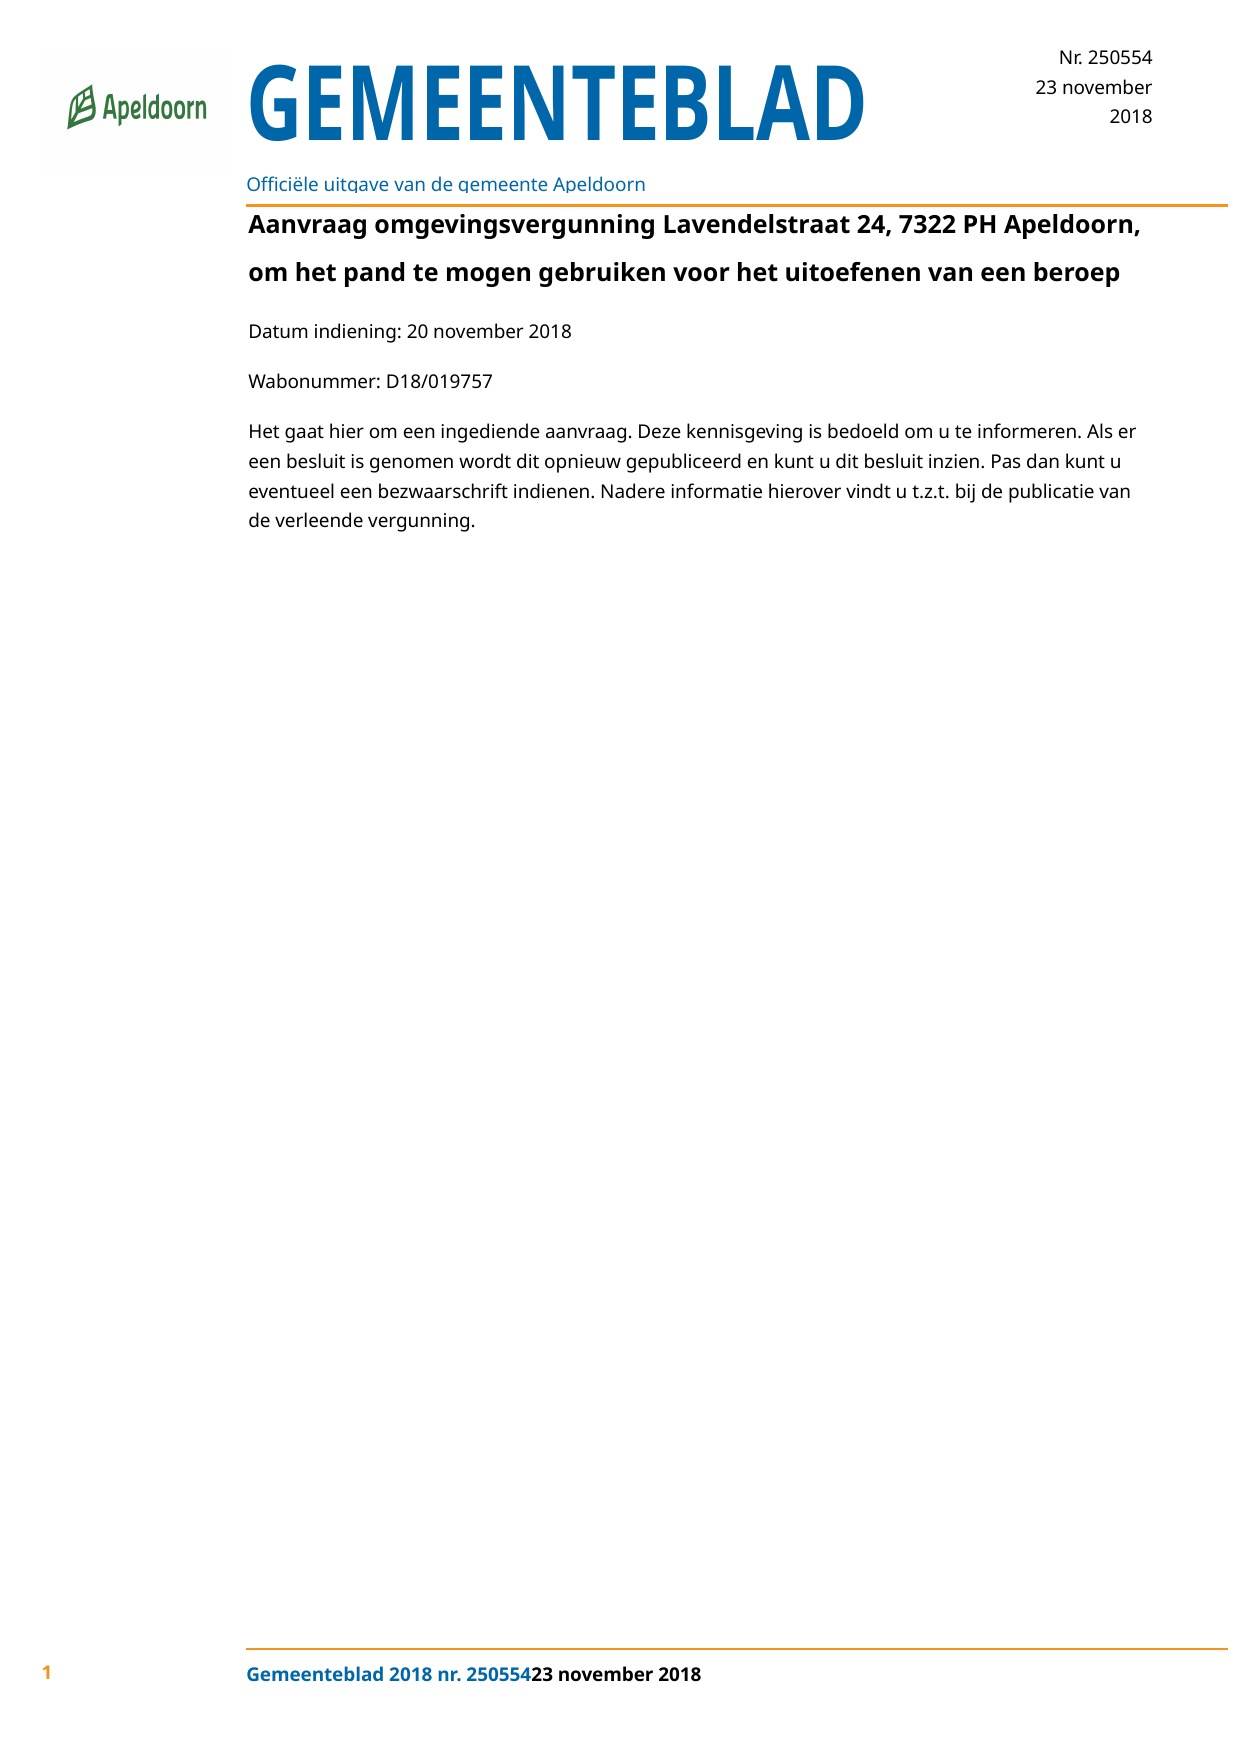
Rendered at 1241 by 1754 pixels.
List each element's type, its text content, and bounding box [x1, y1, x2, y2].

text Datum indiening: 20 november 2018 [248, 318, 1152, 344]
text Het gaat hier om een ingediende aanvraag. Deze kennisgeving is bedoeld om u te informeren. Als er een besluit is genomen wordt dit opnieuw gepubliceerd en kunt u dit besluit inzien. Pas dan kunt u eventueel een bezwaarschrift indienen. Nadere informatie hierover vindt u t.z.t. bij de publicatie van de verleende vergunning. [248, 419, 1152, 533]
picture [41, 47, 231, 172]
text Aanvraag omgevingsvergunning Lavendelstraat 24, 7322 PH Apeldoorn, om het pand te mogen gebruiken voor het uitoefenen van een beroep [248, 207, 1152, 288]
text Wabonummer: D18/019757 [248, 368, 1152, 394]
